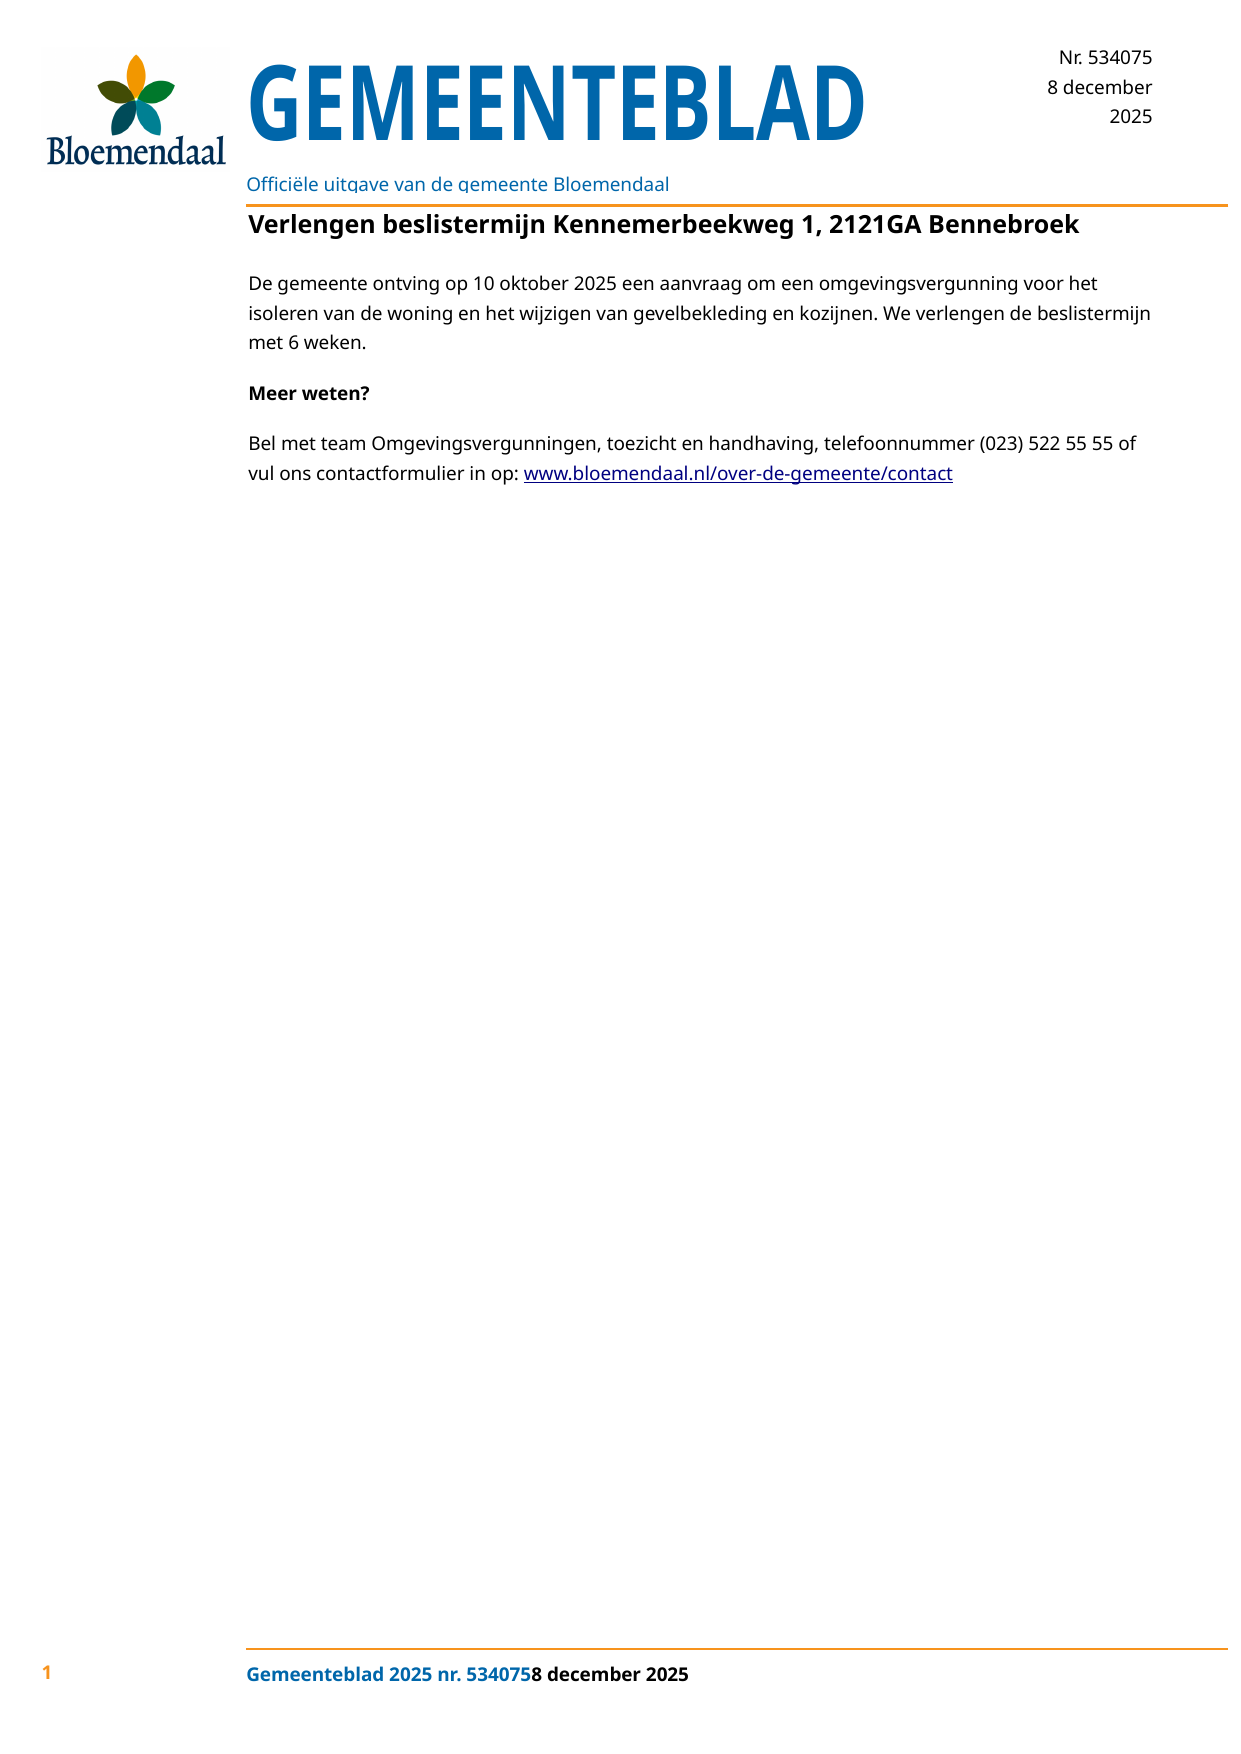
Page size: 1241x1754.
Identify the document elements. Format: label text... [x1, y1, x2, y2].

text Verlengen beslistermijn Kennemerbeekweg 1, 2121GA Bennebroek [248, 207, 1152, 241]
text De gemeente ontving op 10 oktober 2025 een aanvraag om een omgevingsvergunning voor het isoleren van de woning en het wijzigen van gevelbekleding en kozijnen. We verlengen de beslistermijn met 6 weken. [248, 270, 1152, 355]
text Meer weten? [248, 380, 1152, 406]
text Bel met team Omgevingsvergunningen, toezicht en handhaving, telefoonnummer (023) 522 55 55 of vul ons contactformulier in op: www.bloemendaal.nl/over-de-gemeente/contact [248, 430, 1152, 486]
picture [41, 47, 231, 172]
